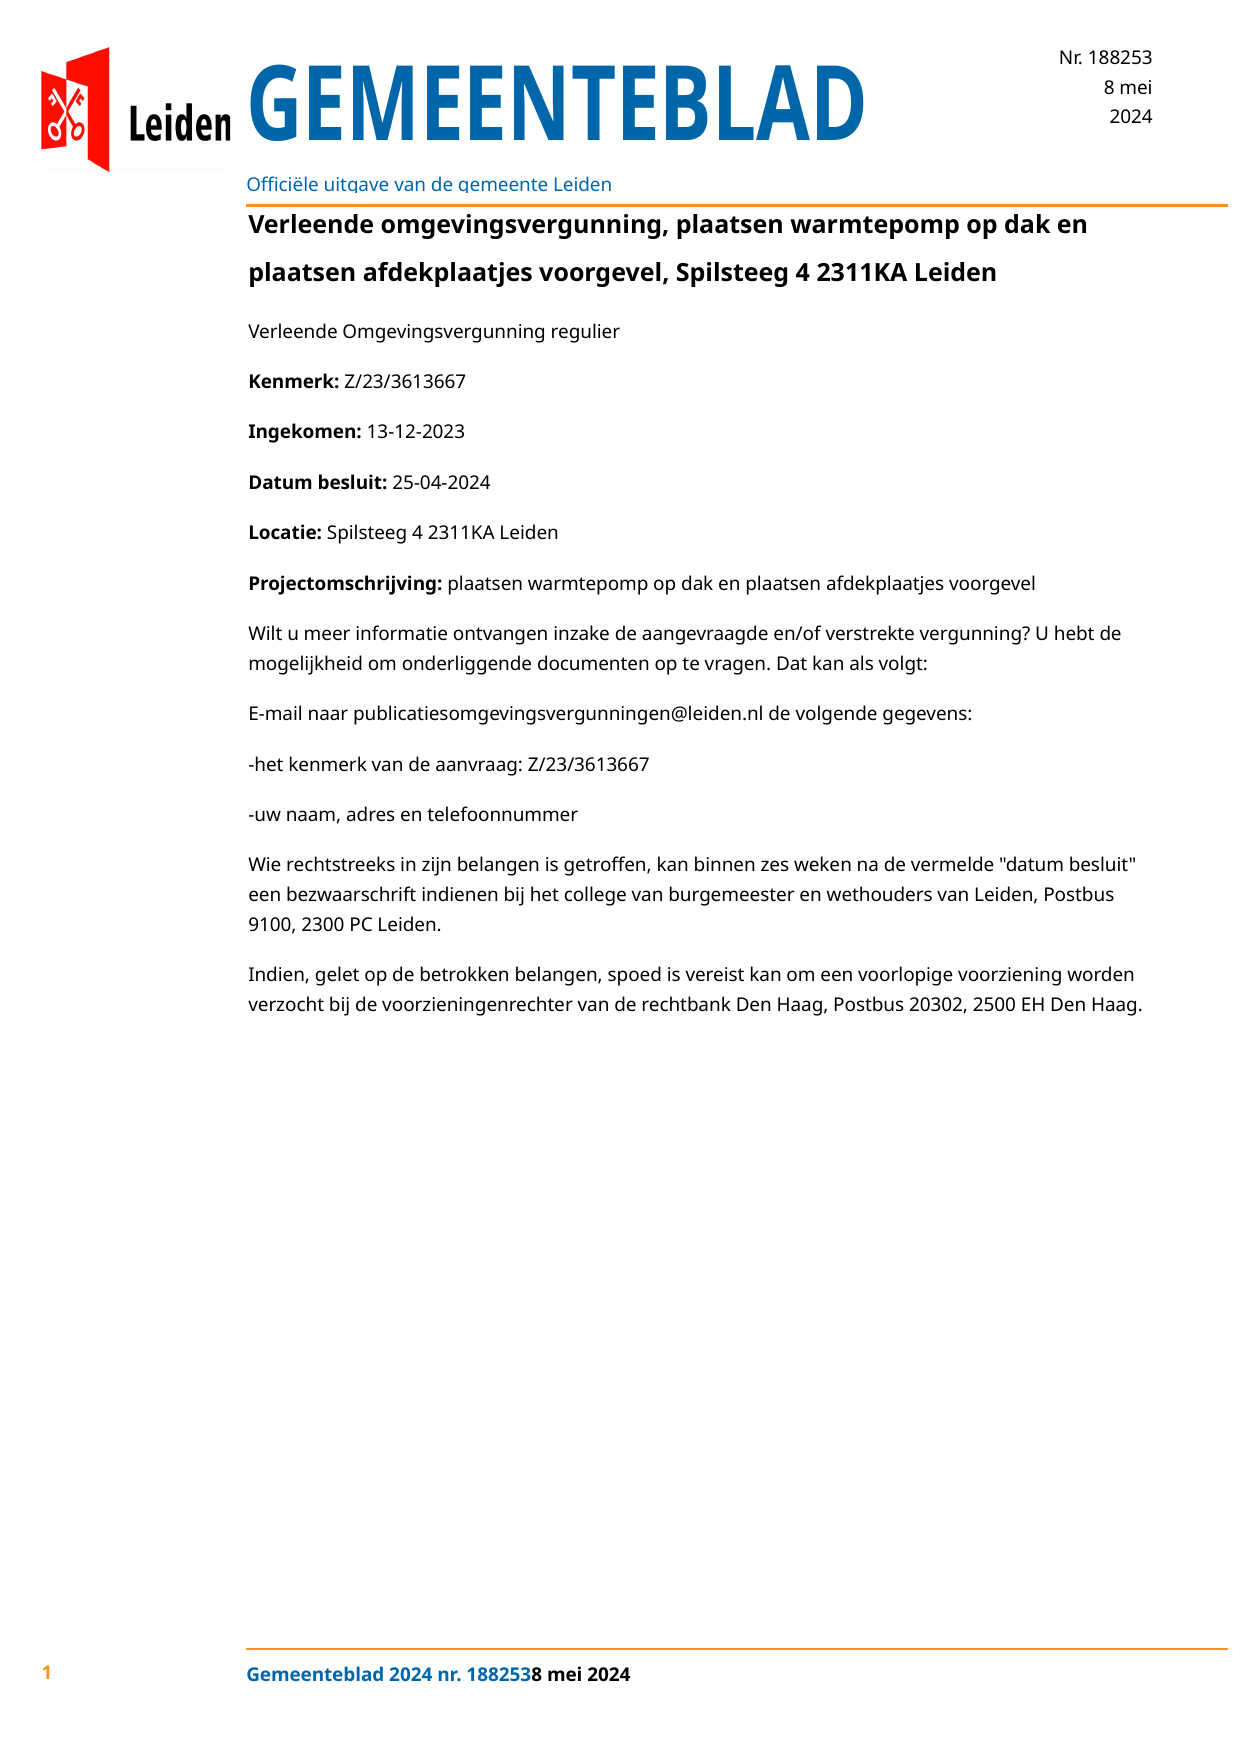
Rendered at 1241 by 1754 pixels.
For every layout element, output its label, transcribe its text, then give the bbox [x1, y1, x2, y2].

text Kenmerk: Z/23/3613667 [248, 368, 1152, 394]
text E-mail naar publicatiesomgevingsvergunningen@leiden.nl de volgende gegevens: [248, 700, 1152, 726]
text Projectomschrijving: plaatsen warmtepomp op dak en plaatsen afdekplaatjes voorgevel [248, 570, 1152, 596]
text Verleende omgevingsvergunning, plaatsen warmtepomp op dak en plaatsen afdekplaatjes voorgevel, Spilsteeg 4 2311KA Leiden [248, 207, 1152, 288]
text Wilt u meer informatie ontvangen inzake de aangevraagde en/of verstrekte vergunning? U hebt de mogelijkheid om onderliggende documenten op te vragen. Dat kan als volgt: [248, 620, 1152, 676]
text Verleende Omgevingsvergunning regulier [248, 318, 1152, 344]
text Wie rechtstreeks in zijn belangen is getroffen, kan binnen zes weken na de vermelde "datum besluit" een bezwaarschrift indienen bij het college van burgemeester en wethouders van Leiden, Postbus 9100, 2300 PC Leiden. [248, 852, 1152, 937]
text Ingekomen: 13-12-2023 [248, 419, 1152, 444]
text -het kenmerk van de aanvraag: Z/23/3613667 [248, 751, 1152, 777]
text Indien, gelet op de betrokken belangen, spoed is vereist kan om een voorlopige voorziening worden verzocht bij de voorzieningenrechter van de rechtbank Den Haag, Postbus 20302, 2500 EH Den Haag. [248, 961, 1152, 1017]
text -uw naam, adres en telefoonnummer [248, 801, 1152, 827]
text Datum besluit: 25-04-2024 [248, 469, 1152, 495]
text Locatie: Spilsteeg 4 2311KA Leiden [248, 519, 1152, 545]
picture [41, 47, 231, 172]
